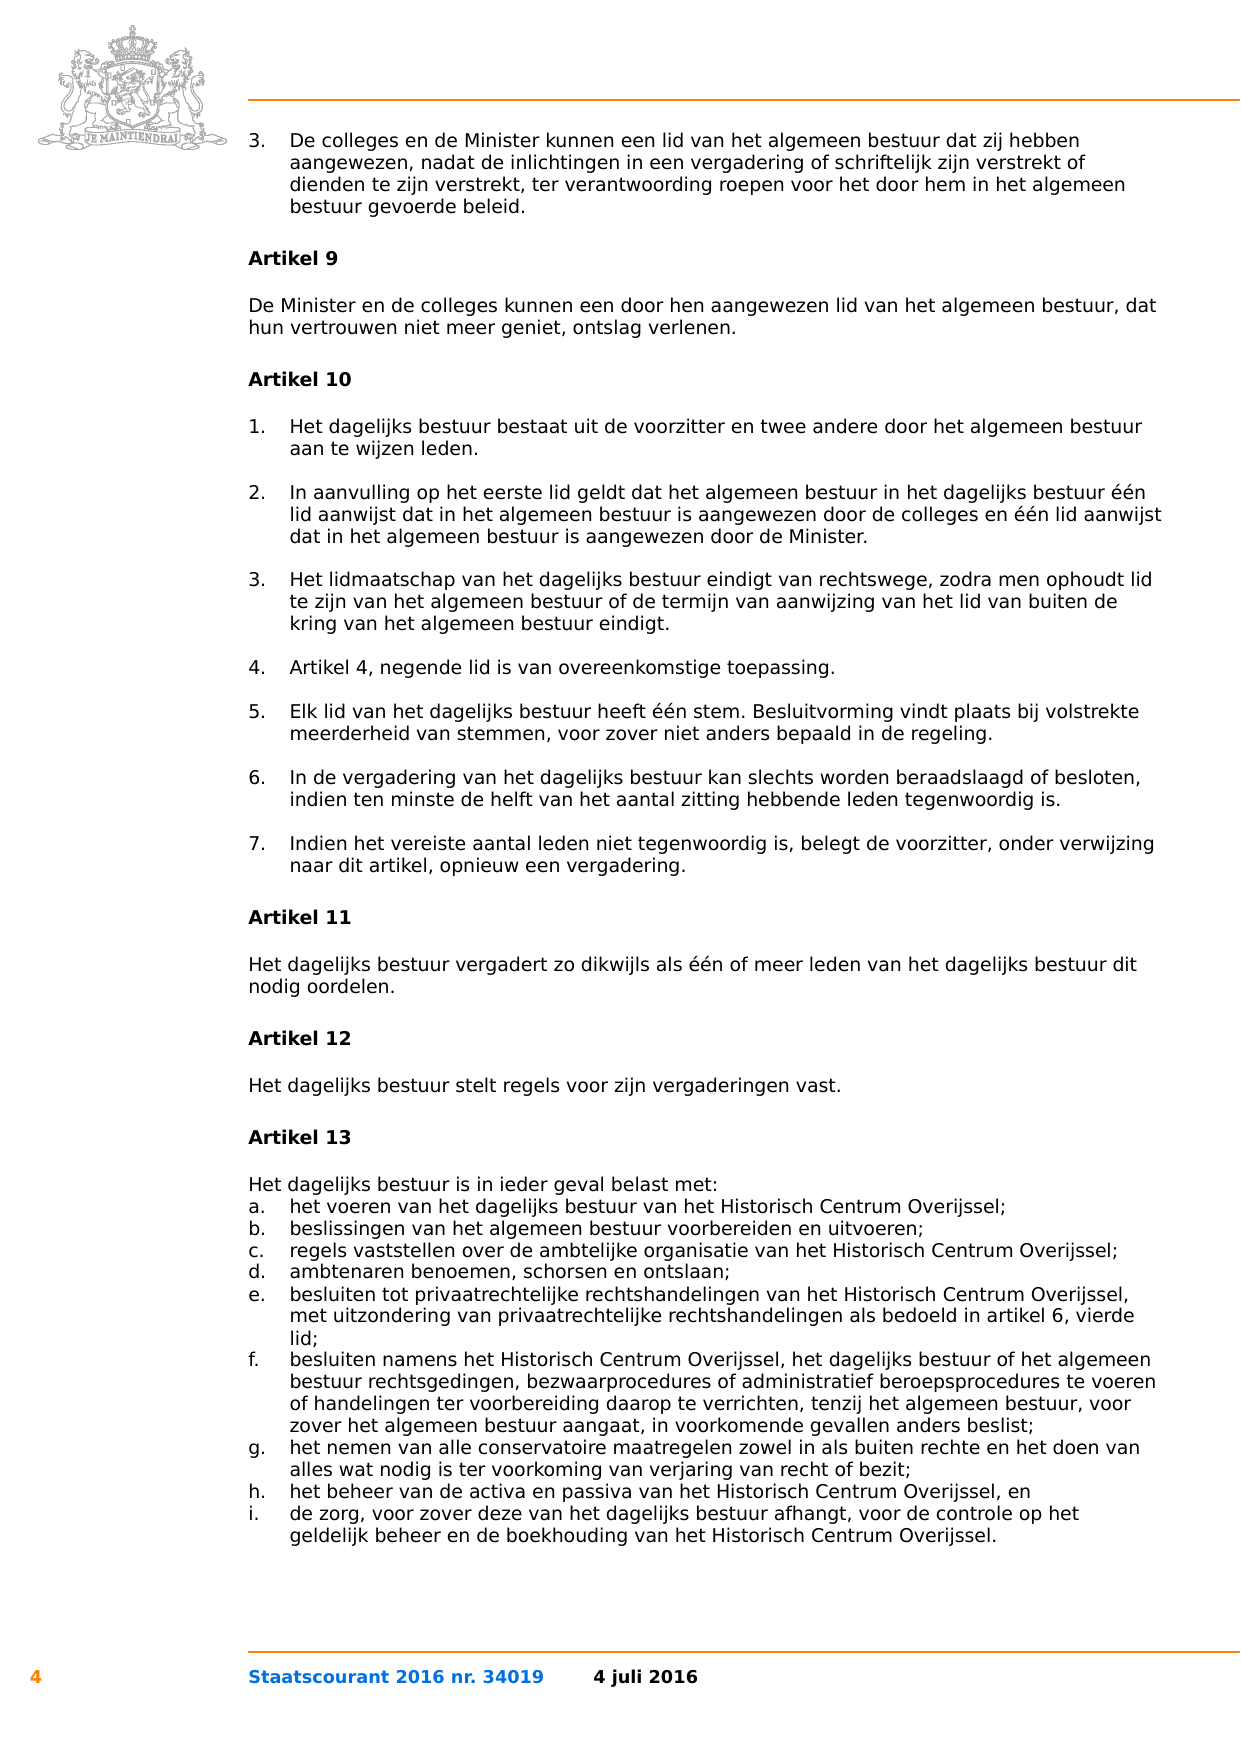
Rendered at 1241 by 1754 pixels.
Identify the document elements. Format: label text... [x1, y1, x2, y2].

text c. regels vaststellen over de ambtelijke organisatie van het Historisch Centrum Overijssel; [248, 1239, 1163, 1261]
text d. ambtenaren benoemen, schorsen en ontslaan; [248, 1261, 1163, 1283]
text 3. Het lidmaatschap van het dagelijks bestuur eindigt van rechtswege, zodra men ophoudt lid te zijn van het algemeen bestuur of de termijn van aanwijzing van het lid van buiten de kring van het algemeen bestuur eindigt. [248, 569, 1163, 635]
text 5. Elk lid van het dagelijks bestuur heeft één stem. Besluitvorming vindt plaats bij volstrekte meerderheid van stemmen, voor zover niet anders bepaald in de regeling. [248, 701, 1163, 745]
text b. beslissingen van het algemeen bestuur voorbereiden en uitvoeren; [248, 1217, 1163, 1239]
text f. besluiten namens het Historisch Centrum Overijssel, het dagelijks bestuur of het algemeen bestuur rechtsgedingen, bezwaarprocedures of administratief beroepsprocedures te voeren of handelingen ter voorbereiding daarop te verrichten, tenzij het algemeen bestuur, voor zover het algemeen bestuur aangaat, in voorkomende gevallen anders beslist; [248, 1349, 1163, 1437]
subtitle Artikel 13 [248, 1127, 1163, 1148]
text 1. Het dagelijks bestuur bestaat uit de voorzitter en twee andere door het algemeen bestuur aan te wijzen leden. [248, 416, 1163, 460]
text a. het voeren van het dagelijks bestuur van het Historisch Centrum Overijssel; [248, 1196, 1163, 1217]
picture [38, 25, 227, 150]
text e. besluiten tot privaatrechtelijke rechtshandelingen van het Historisch Centrum Overijssel, met uitzondering van privaatrechtelijke rechtshandelingen als bedoeld in artikel 6, vierde lid; [248, 1283, 1163, 1349]
text 3. De colleges en de Minister kunnen een lid van het algemeen bestuur dat zij hebben aangewezen, nadat de inlichtingen in een vergadering of schriftelijk zijn verstrekt of dienden te zijn verstrekt, ter verantwoording roepen voor het door hem in het algemeen bestuur gevoerde beleid. [248, 130, 1163, 218]
text 6. In de vergadering van het dagelijks bestuur kan slechts worden beraadslaagd of besloten, indien ten minste de helft van het aantal zitting hebbende leden tegenwoordig is. [248, 767, 1163, 811]
text g. het nemen van alle conservatoire maatregelen zowel in als buiten rechte en het doen van alles wat nodig is ter voorkoming van verjaring van recht of bezit; [248, 1437, 1163, 1481]
text h. het beheer van de activa en passiva van het Historisch Centrum Overijssel, en [248, 1481, 1163, 1503]
subtitle Artikel 9 [248, 248, 1163, 270]
subtitle Artikel 10 [248, 369, 1163, 391]
text Het dagelijks bestuur is in ieder geval belast met: [248, 1173, 1163, 1196]
text 2. In aanvulling op het eerste lid geldt dat het algemeen bestuur in het dagelijks bestuur één lid aanwijst dat in het algemeen bestuur is aangewezen door de colleges en één lid aanwijst dat in het algemeen bestuur is aangewezen door de Minister. [248, 482, 1163, 547]
text Het dagelijks bestuur vergadert zo dikwijls als één of meer leden van het dagelijks bestuur dit nodig oordelen. [248, 954, 1163, 998]
text i. de zorg, voor zover deze van het dagelijks bestuur afhangt, voor de controle op het geldelijk beheer en de boekhouding van het Historisch Centrum Overijssel. [248, 1503, 1163, 1547]
text 4. Artikel 4, negende lid is van overeenkomstige toepassing. [248, 657, 1163, 679]
text De Minister en de colleges kunnen een door hen aangewezen lid van het algemeen bestuur, dat hun vertrouwen niet meer geniet, ontslag verlenen. [248, 295, 1163, 339]
text 7. Indien het vereiste aantal leden niet tegenwoordig is, belegt de voorzitter, onder verwijzing naar dit artikel, opnieuw een vergadering. [248, 833, 1163, 877]
text Het dagelijks bestuur stelt regels voor zijn vergaderingen vast. [248, 1074, 1163, 1097]
subtitle Artikel 11 [248, 907, 1163, 929]
subtitle Artikel 12 [248, 1028, 1163, 1049]
